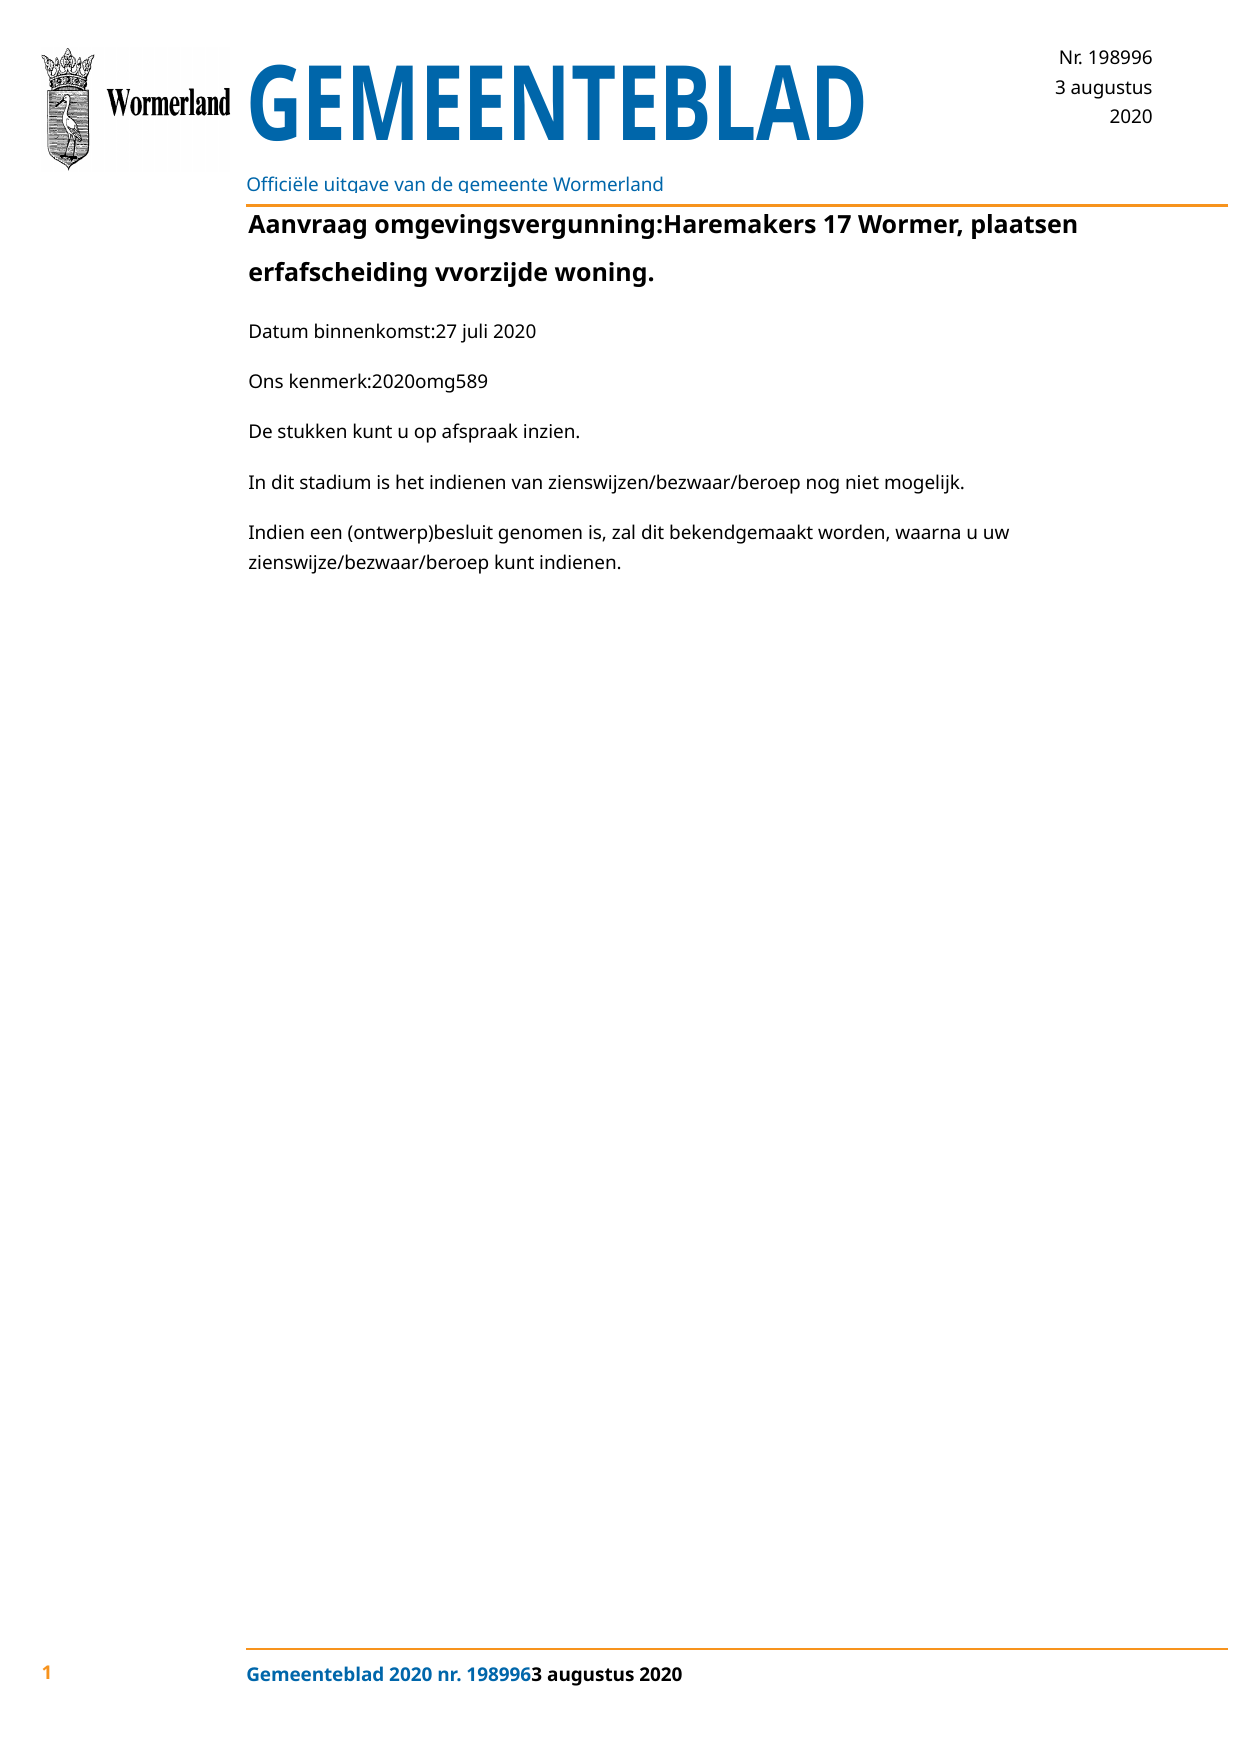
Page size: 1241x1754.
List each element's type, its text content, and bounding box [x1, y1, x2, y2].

text Ons kenmerk:2020omg589 [248, 368, 1152, 394]
text Aanvraag omgevingsvergunning:Haremakers 17 Wormer, plaatsen erfafscheiding vvorzijde woning. [248, 207, 1152, 288]
text In dit stadium is het indienen van zienswijzen/bezwaar/beroep nog niet mogelijk. [248, 469, 1152, 495]
picture [41, 47, 231, 172]
text Datum binnenkomst:27 juli 2020 [248, 318, 1152, 344]
text Indien een (ontwerp)besluit genomen is, zal dit bekendgemaakt worden, waarna u uw zienswijze/bezwaar/beroep kunt indienen. [248, 519, 1152, 575]
text De stukken kunt u op afspraak inzien. [248, 419, 1152, 444]
